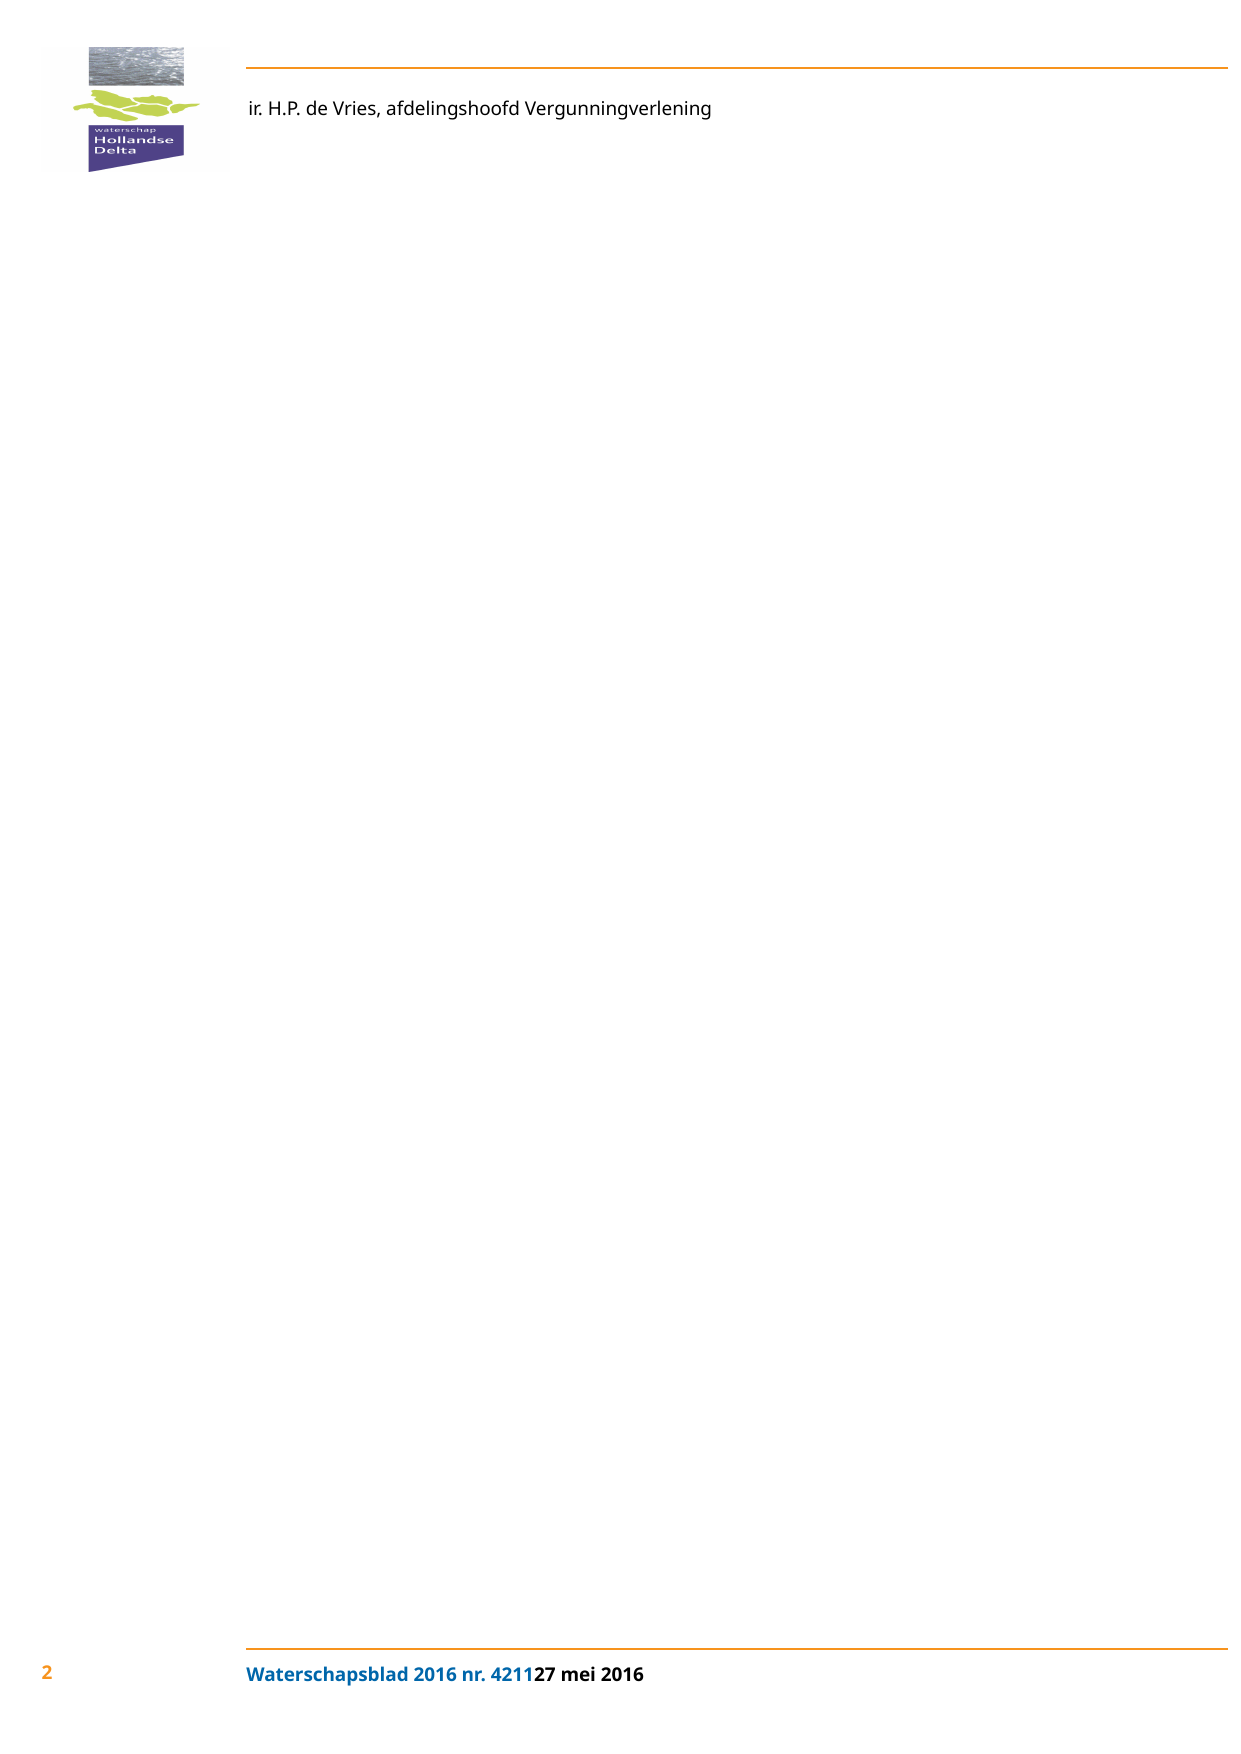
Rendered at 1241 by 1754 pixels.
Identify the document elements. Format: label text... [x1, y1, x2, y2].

text ir. H.P. de Vries, afdelingshoofd Vergunningverlening [248, 95, 1152, 121]
picture [41, 47, 231, 172]
